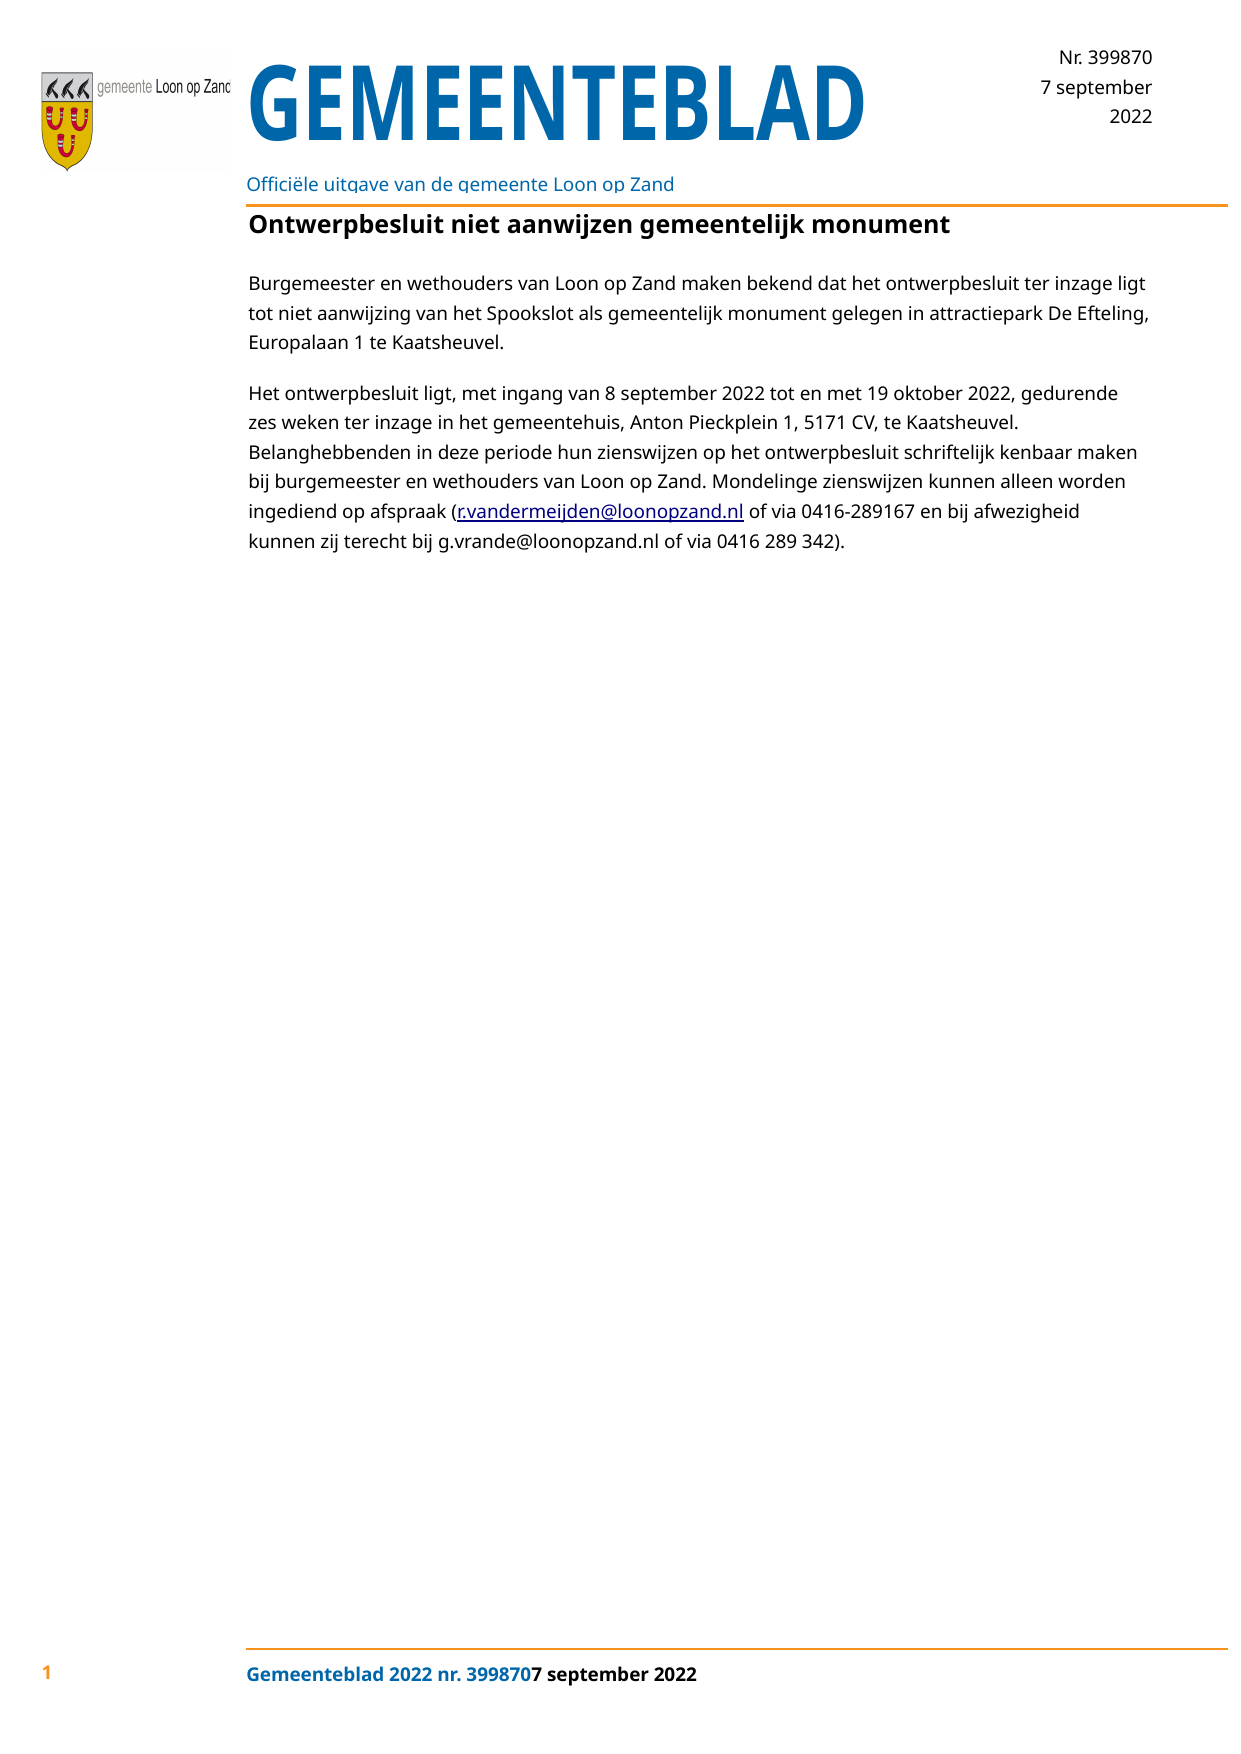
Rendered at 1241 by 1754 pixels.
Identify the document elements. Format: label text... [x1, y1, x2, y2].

text Burgemeester en wethouders van Loon op Zand maken bekend dat het ontwerpbesluit ter inzage ligt tot niet aanwijzing van het Spookslot als gemeentelijk monument gelegen in attractiepark De Efteling, Europalaan 1 te Kaatsheuvel. [248, 270, 1152, 355]
picture [41, 47, 231, 172]
text Ontwerpbesluit niet aanwijzen gemeentelijk monument [248, 207, 1152, 241]
text Het ontwerpbesluit ligt, met ingang van 8 september 2022 tot en met 19 oktober 2022, gedurende zes weken ter inzage in het gemeentehuis, Anton Pieckplein 1, 5171 CV, te Kaatsheuvel. Belanghebbenden in deze periode hun zienswijzen op het ontwerpbesluit schriftelijk kenbaar maken bij burgemeester en wethouders van Loon op Zand. Mondelinge zienswijzen kunnen alleen worden ingediend op afspraak (r.vandermeijden@loonopzand.nl of via 0416-289167 en bij afwezigheid kunnen zij terecht bij g.vrande@loonopzand.nl of via 0416 289 342). [248, 380, 1152, 553]
